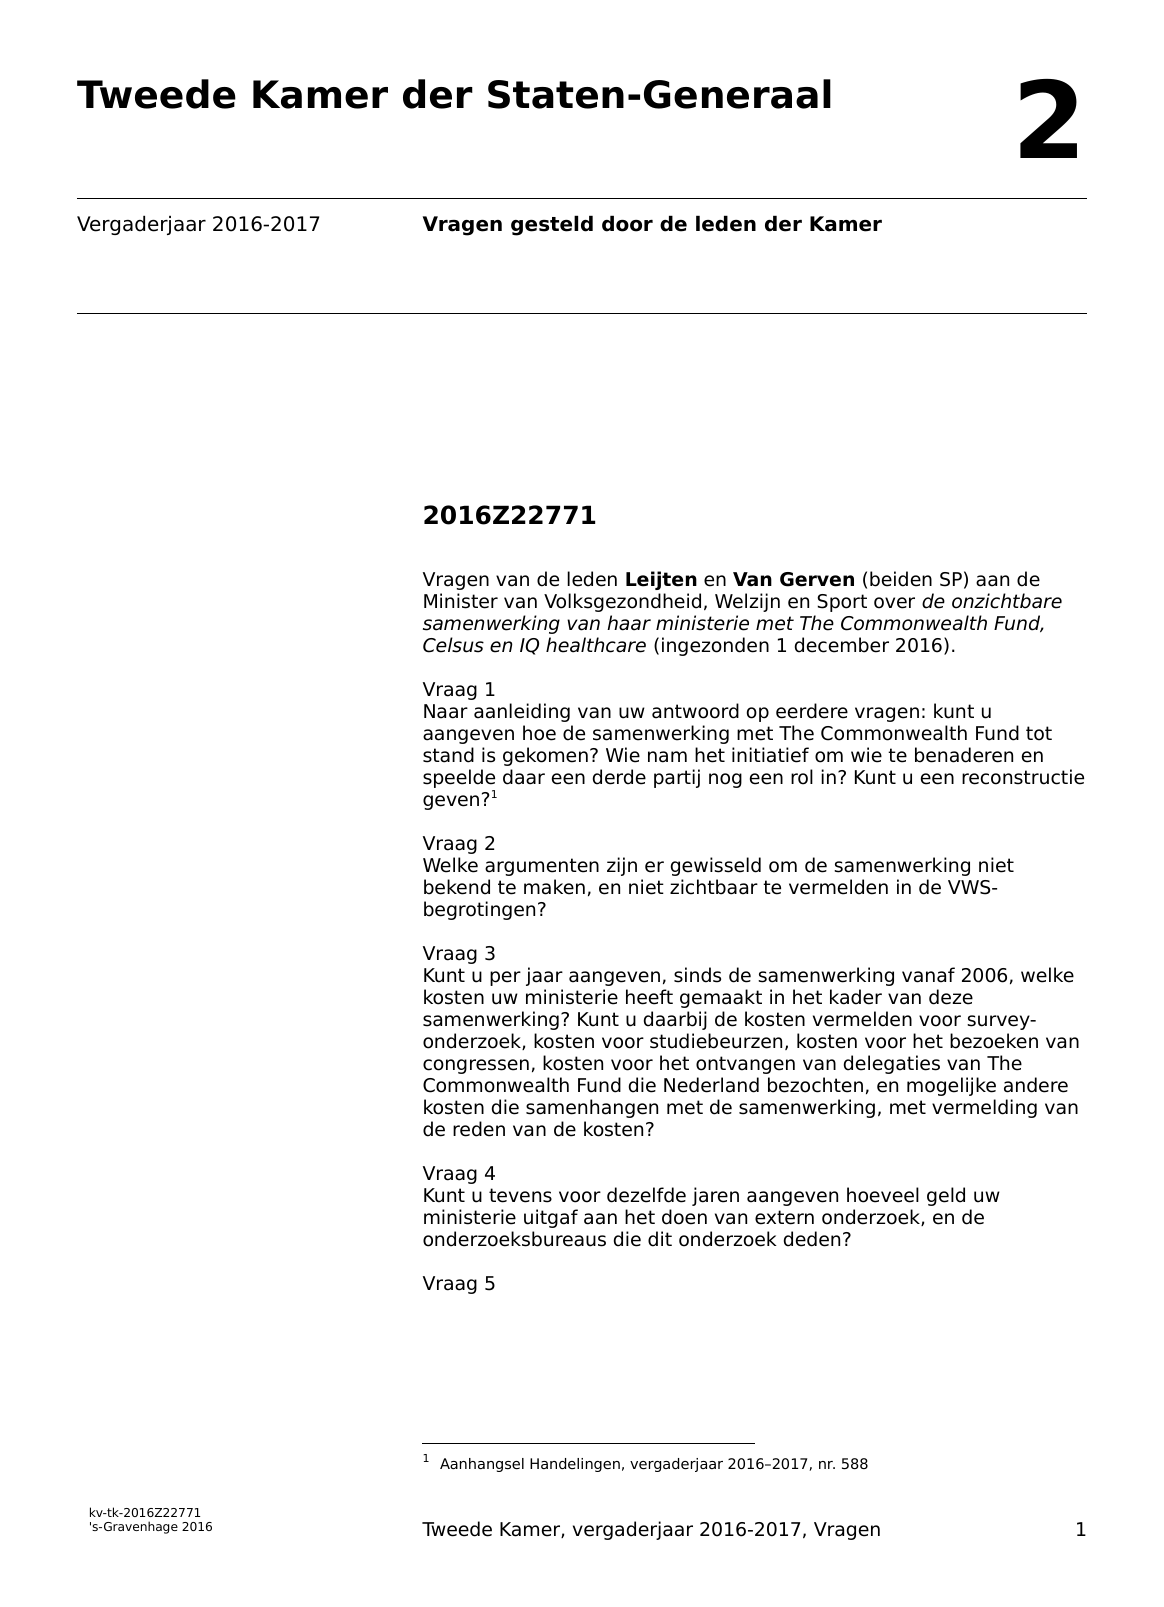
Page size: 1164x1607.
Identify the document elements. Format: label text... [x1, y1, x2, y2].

text Vraag 2 [422, 833, 1087, 855]
text Vraag 1 [422, 679, 1087, 701]
text Naar aanleiding van uw antwoord op eerdere vragen: kunt u aangeven hoe de samenwerking met The Commonwealth Fund tot stand is gekomen? Wie nam het initiatief om wie te benaderen en speelde daar een derde partij nog een rol in? Kunt u een reconstructie geven? [422, 701, 1087, 811]
text Aanhangsel Handelingen, vergaderjaar 2016–2017, nr. 588 [422, 1452, 1087, 1474]
text Welke argumenten zijn er gewisseld om de samenwerking niet bekend te maken, en niet zichtbaar te vermelden in de VWS-begrotingen? [422, 855, 1087, 921]
table_header Tweede Kamer der Staten-Generaal [77, 59, 886, 198]
table_cell Vergaderjaar 2016-2017 [77, 199, 422, 313]
text Kunt u tevens voor dezelfde jaren aangeven hoeveel geld uw ministerie uitgaf aan het doen van extern onderzoek, en de onderzoeksbureaus die dit onderzoek deden? [422, 1185, 1087, 1251]
text Vraag 3 [422, 943, 1087, 965]
text 's-Gravenhage 2016 [88, 1520, 323, 1534]
text Vraag 4 [422, 1163, 1087, 1185]
text 2016Z22771 [422, 501, 1087, 531]
text kv-tk-2016Z22771 [88, 1506, 323, 1520]
table_header 2 [886, 59, 1087, 198]
table_cell Vragen gesteld door de leden der Kamer [422, 199, 1087, 313]
text Vraag 5 [422, 1273, 1087, 1295]
text Kunt u per jaar aangeven, sinds de samenwerking vanaf 2006, welke kosten uw ministerie heeft gemaakt in het kader van deze samenwerking? Kunt u daarbij de kosten vermelden voor survey-onderzoek, kosten voor studiebeurzen, kosten voor het bezoeken van congressen, kosten voor het ontvangen van delegaties van The Commonwealth Fund die Nederland bezochten, en mogelijke andere kosten die samenhangen met de samenwerking, met vermelding van de reden van de kosten? [422, 965, 1087, 1141]
text Vragen van de leden Leijten en Van Gerven (beiden SP) aan de Minister van Volksgezondheid, Welzijn en Sport over de onzichtbare samenwerking van haar ministerie met The Commonwealth Fund, Celsus en IQ healthcare (ingezonden 1 december 2016). [422, 569, 1087, 657]
